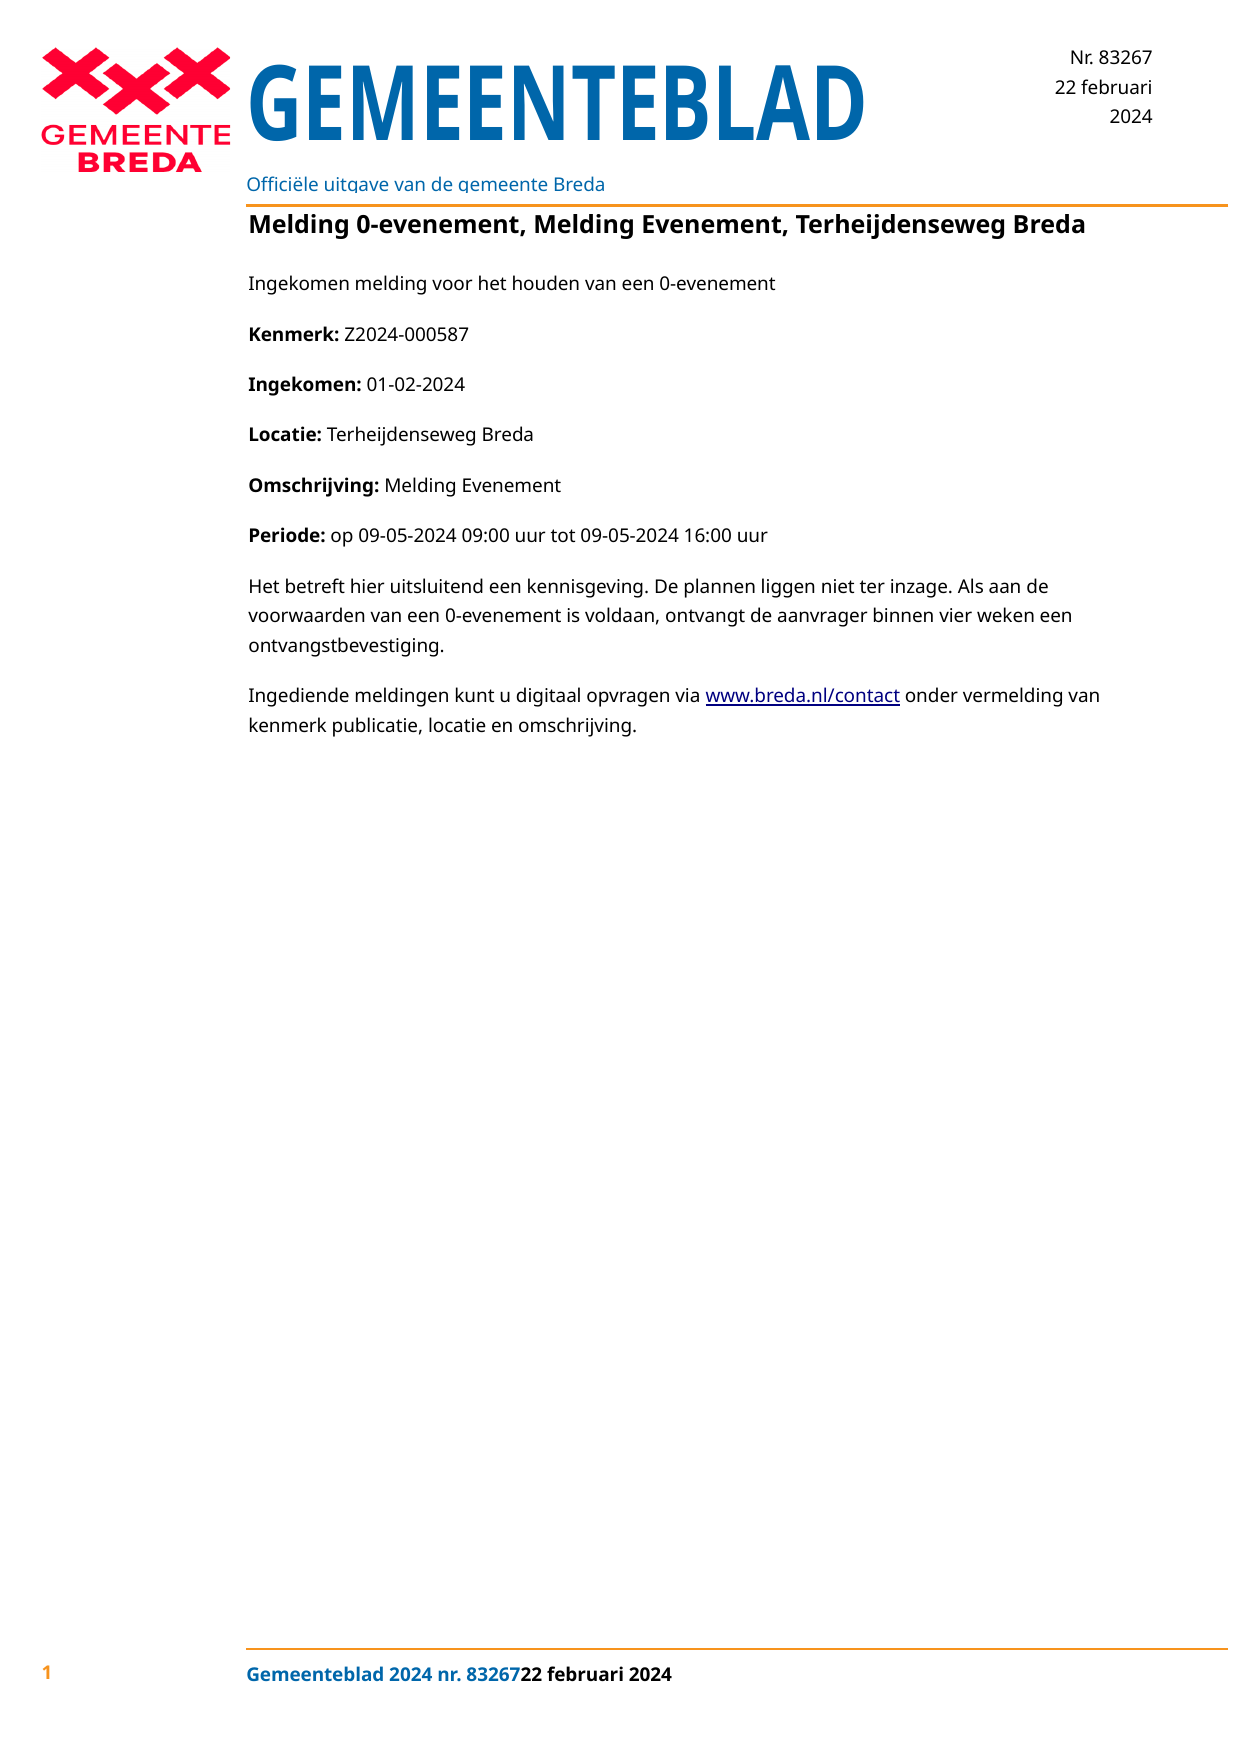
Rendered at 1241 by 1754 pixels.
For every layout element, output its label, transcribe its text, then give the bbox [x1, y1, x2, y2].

text Ingekomen melding voor het houden van een 0-evenement [248, 270, 1152, 296]
text Locatie: Terheijdenseweg Breda [248, 422, 1152, 447]
text Periode: op 09-05-2024 09:00 uur tot 09-05-2024 16:00 uur [248, 522, 1152, 548]
text Omschrijving: Melding Evenement [248, 472, 1152, 498]
picture [41, 47, 231, 172]
text Ingekomen: 01-02-2024 [248, 371, 1152, 397]
text Melding 0-evenement, Melding Evenement, Terheijdenseweg Breda [248, 207, 1152, 241]
text Kenmerk: Z2024-000587 [248, 321, 1152, 346]
text Ingediende meldingen kunt u digitaal opvragen via www.breda.nl/contact onder vermelding van kenmerk publicatie, locatie en omschrijving. [248, 682, 1152, 738]
text Het betreft hier uitsluitend een kennisgeving. De plannen liggen niet ter inzage. Als aan de voorwaarden van een 0-evenement is voldaan, ontvangt de aanvrager binnen vier weken een ontvangstbevestiging. [248, 573, 1152, 658]
